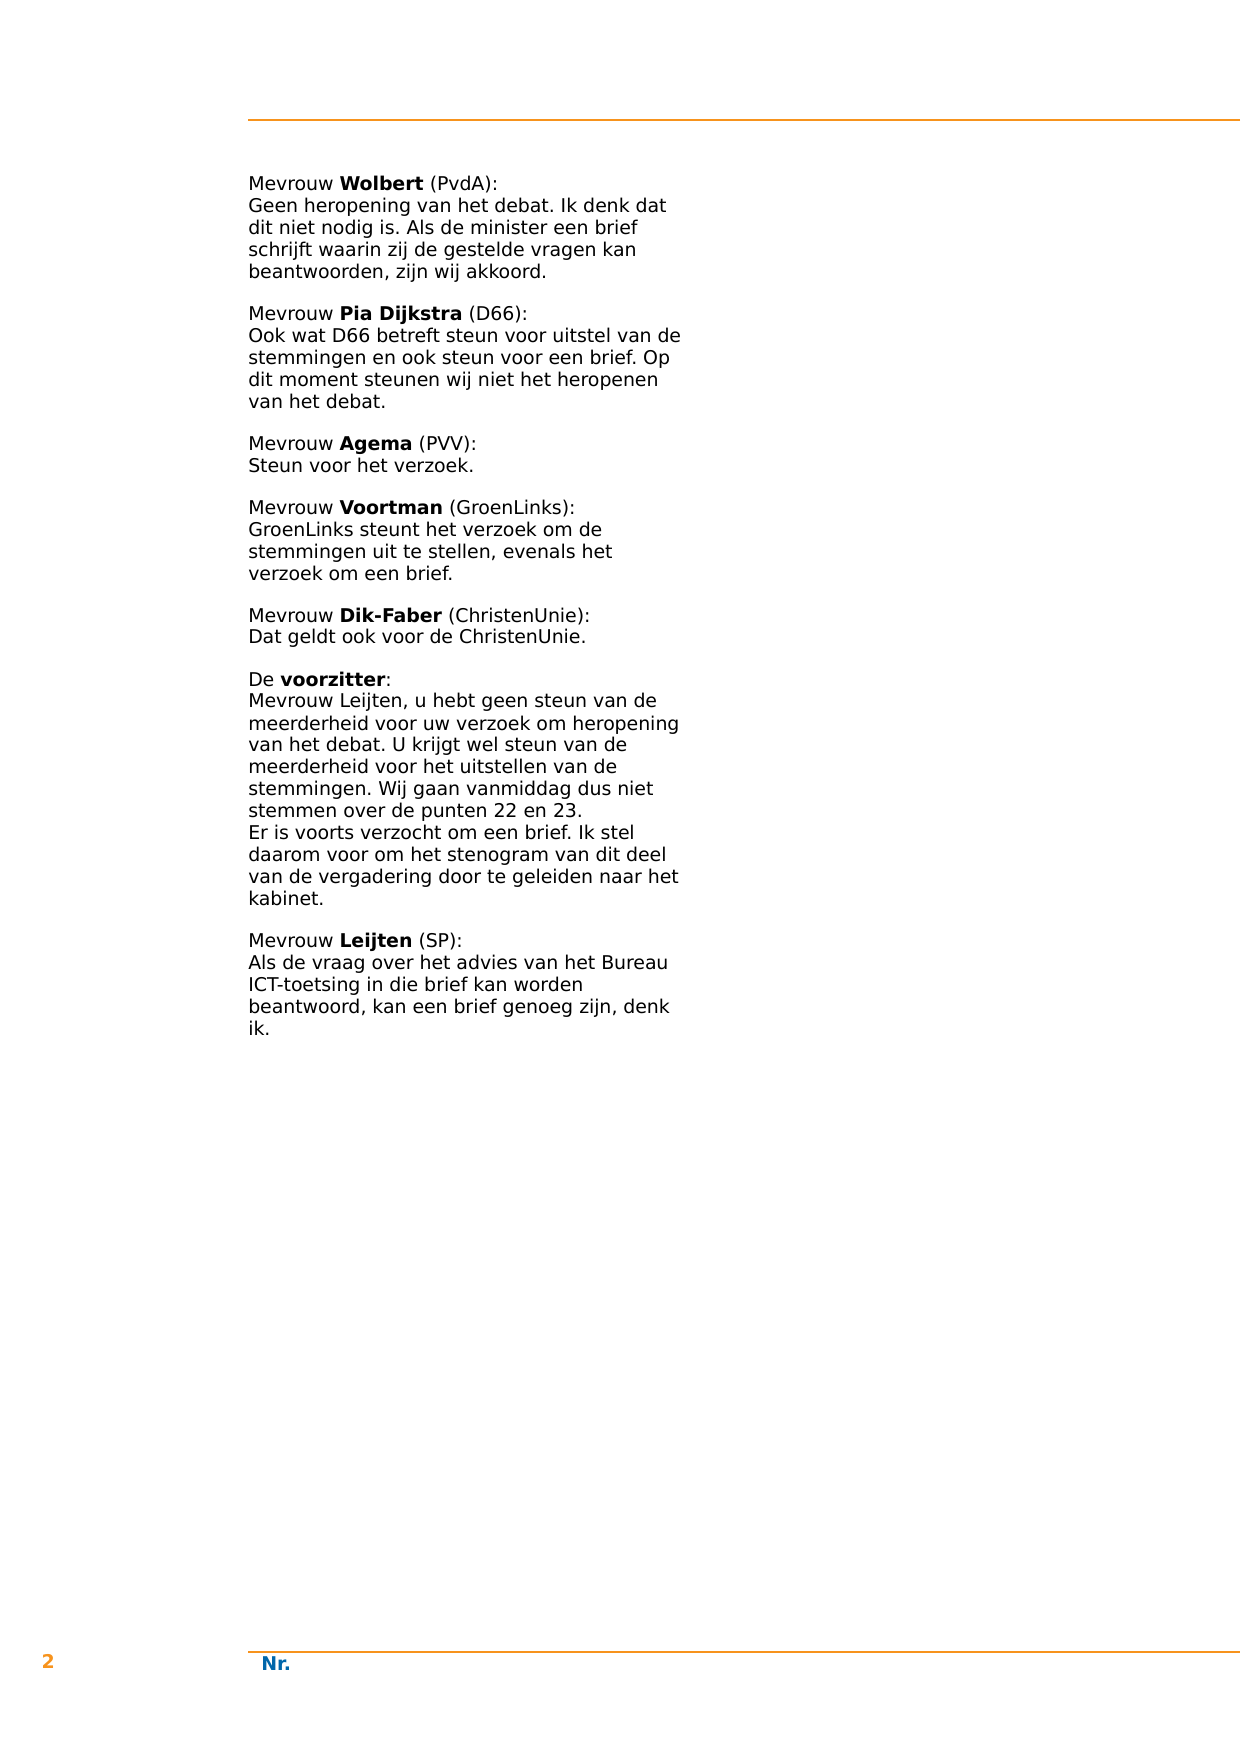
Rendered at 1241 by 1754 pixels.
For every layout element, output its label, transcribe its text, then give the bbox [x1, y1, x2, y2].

text Mevrouw Leijten (SP): [248, 930, 691, 952]
text Mevrouw Leijten, u hebt geen steun van de meerderheid voor uw verzoek om heropening van het debat. U krijgt wel steun van de meerderheid voor het uitstellen van de stemmingen. Wij gaan vanmiddag dus niet stemmen over de punten 22 en 23. [248, 690, 691, 822]
text Mevrouw Agema (PVV): [248, 433, 691, 454]
text De voorzitter: [248, 668, 691, 690]
text Als de vraag over het advies van het Bureau ICT-toetsing in die brief kan worden beantwoord, kan een brief genoeg zijn, denk ik. [248, 952, 691, 1040]
text Ook wat D66 betreft steun voor uitstel van de stemmingen en ook steun voor een brief. Op dit moment steunen wij niet het heropenen van het debat. [248, 325, 691, 413]
text Er is voorts verzocht om een brief. Ik stel daarom voor om het stenogram van dit deel van de vergadering door te geleiden naar het kabinet. [248, 822, 691, 910]
text Mevrouw Voortman (GroenLinks): [248, 497, 691, 518]
text Mevrouw Pia Dijkstra (D66): [248, 303, 691, 325]
text Steun voor het verzoek. [248, 454, 691, 477]
text GroenLinks steunt het verzoek om de stemmingen uit te stellen, evenals het verzoek om een brief. [248, 518, 691, 584]
text Mevrouw Dik-Faber (ChristenUnie): [248, 604, 691, 626]
text Dat geldt ook voor de ChristenUnie. [248, 626, 691, 648]
text Mevrouw Wolbert (PvdA): [248, 173, 691, 195]
text Geen heropening van het debat. Ik denk dat dit niet nodig is. Als de minister een brief schrijft waarin zij de gestelde vragen kan beantwoorden, zijn wij akkoord. [248, 195, 691, 283]
